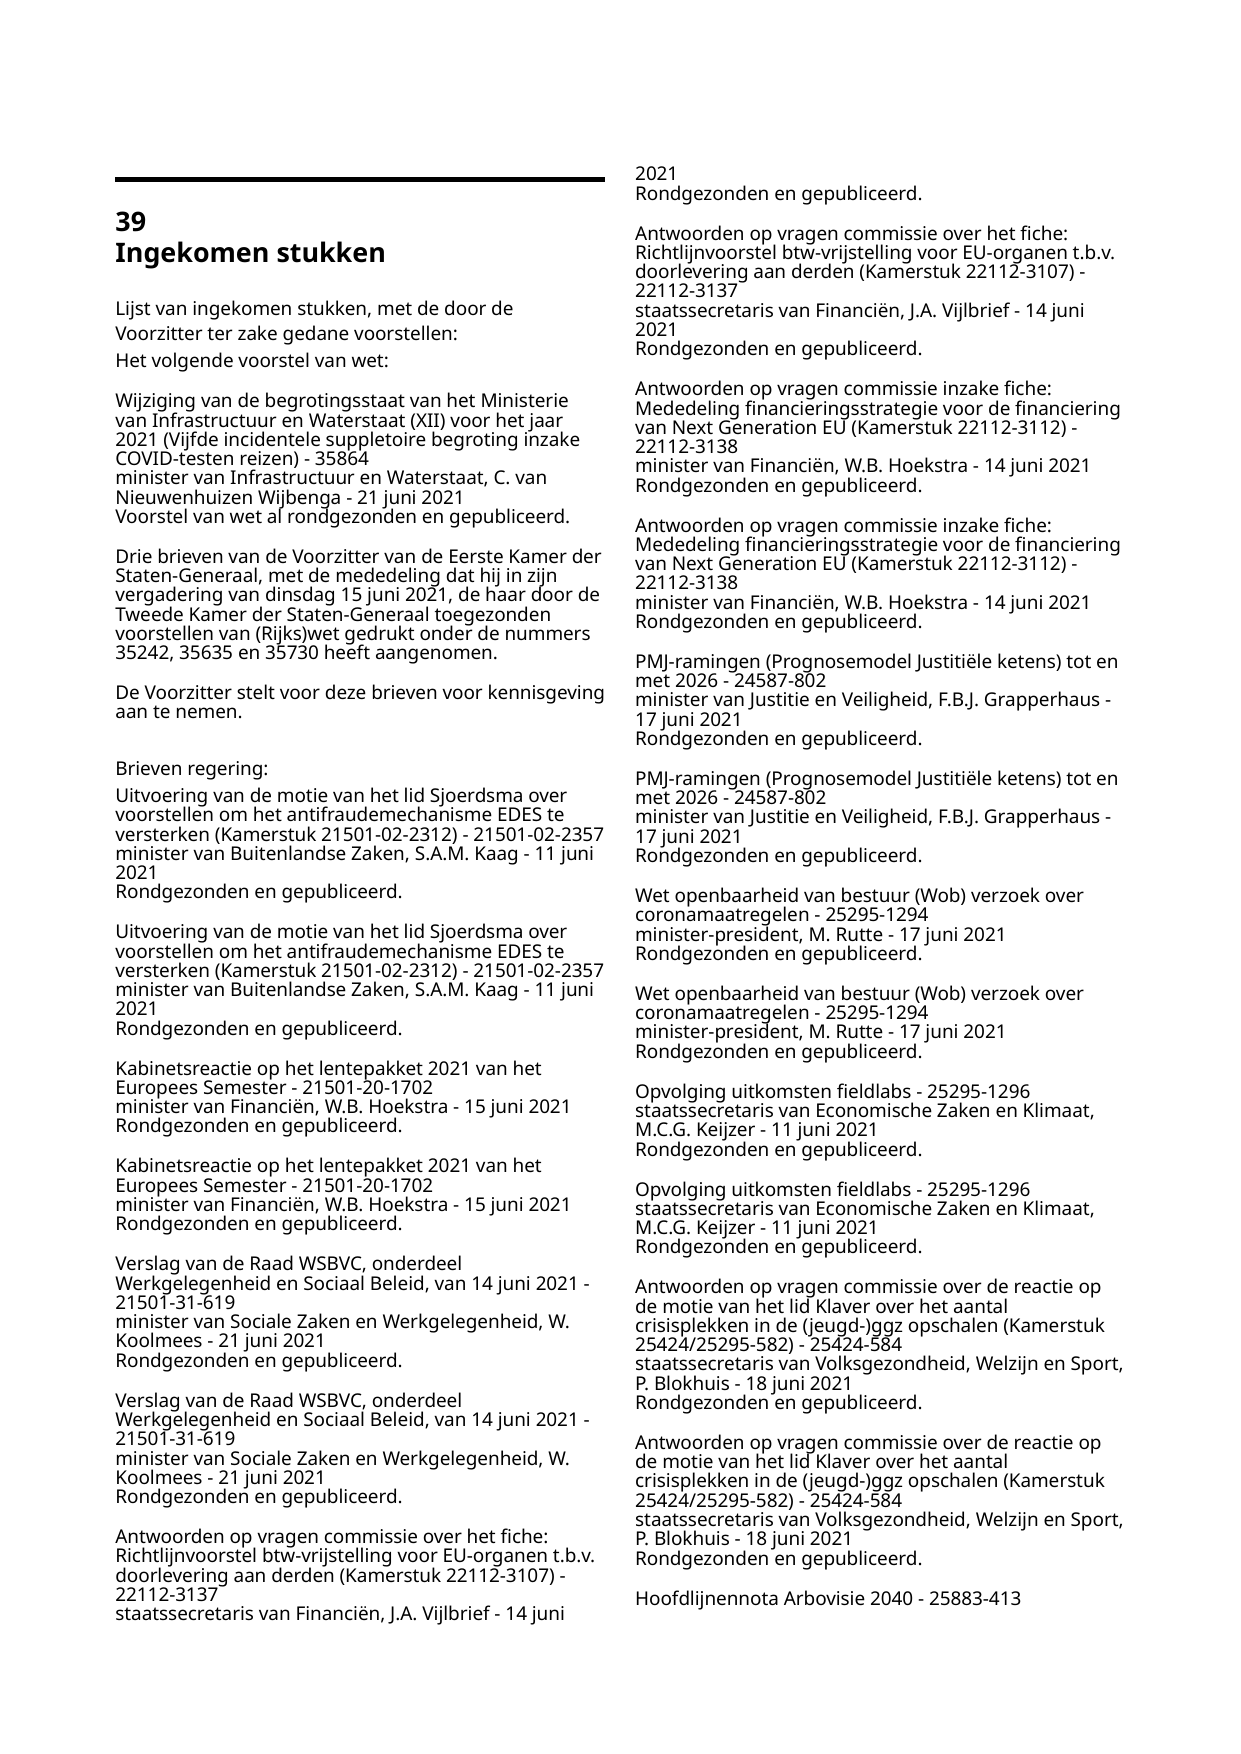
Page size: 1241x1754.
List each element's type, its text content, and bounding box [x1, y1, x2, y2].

text Wijziging van de begrotingsstaat van het Ministerie van Infrastructuur en Waterstaat (XII) voor het jaar 2021 (Vijfde incidentele suppletoire begroting inzake COVID-testen reizen) - 35864 [115, 392, 605, 469]
text Het volgende voorstel van wet: [115, 352, 605, 372]
text Uitvoering van de motie van het lid Sjoerdsma over voorstellen om het antifraudemechanisme EDES te versterken (Kamerstuk 21501-02-2312) - 21501-02-2357 [115, 923, 605, 981]
text Hoofdlijnennota Arbovisie 2040 - 25883-413 [635, 1589, 1125, 1609]
text Rondgezonden en gepubliceerd. [115, 883, 605, 903]
text Lijst van ingekomen stukken, met de door de Voorzitter ter zake gedane voorstellen: [115, 295, 605, 346]
text Kabinetsreactie op het lentepakket 2021 van het Europees Semester - 21501-20-1702 [115, 1157, 605, 1196]
text Rondgezonden en gepubliceerd. [115, 1020, 605, 1039]
text Kabinetsreactie op het lentepakket 2021 van het Europees Semester - 21501-20-1702 [115, 1060, 605, 1098]
text Wet openbaarheid van bestuur (Wob) verzoek over coronamaatregelen - 25295-1294 [635, 887, 1125, 926]
text minister van Financiën, W.B. Hoekstra - 15 juni 2021 [115, 1098, 605, 1117]
text PMJ-ramingen (Prognosemodel Justitiële ketens) tot en met 2026 - 24587-802 [635, 770, 1125, 808]
text minister van Financiën, W.B. Hoekstra - 15 juni 2021 [115, 1196, 605, 1215]
text Voorstel van wet al rondgezonden en gepubliceerd. [115, 508, 605, 527]
text Rondgezonden en gepubliceerd. [115, 1352, 605, 1371]
text staatssecretaris van Economische Zaken en Klimaat, M.C.G. Keijzer - 11 juni 2021 [635, 1200, 1125, 1238]
text staatssecretaris van Volksgezondheid, Welzijn en Sport, P. Blokhuis - 18 juni 2021 [635, 1511, 1125, 1549]
text Rondgezonden en gepubliceerd. [635, 1394, 1125, 1413]
text minister van Buitenlandse Zaken, S.A.M. Kaag - 11 juni 2021 [115, 981, 605, 1020]
text De Voorzitter stelt voor deze brieven voor kennisgeving aan te nemen. [115, 684, 605, 723]
text minister van Justitie en Veiligheid, F.B.J. Grapperhaus - 17 juni 2021 [635, 808, 1125, 847]
text staatssecretaris van Financiën, J.A. Vijlbrief - 14 juni 2021 [635, 302, 1125, 340]
text Rondgezonden en gepubliceerd. [635, 1043, 1125, 1062]
text PMJ-ramingen (Prognosemodel Justitiële ketens) tot en met 2026 - 24587-802 [635, 653, 1125, 691]
text Wet openbaarheid van bestuur (Wob) verzoek over coronamaatregelen - 25295-1294 [635, 985, 1125, 1023]
text minister van Infrastructuur en Waterstaat, C. van Nieuwenhuizen Wijbenga - 21 juni 2021 [115, 469, 605, 508]
text minister van Justitie en Veiligheid, F.B.J. Grapperhaus - 17 juni 2021 [635, 691, 1125, 730]
text minister-president, M. Rutte - 17 juni 2021 [635, 1023, 1125, 1043]
text Antwoorden op vragen commissie over de reactie op de motie van het lid Klaver over het aantal crisisplekken in de (jeugd-)ggz opschalen (Kamerstuk 25424/25295-582) - 25424-584 [635, 1434, 1125, 1511]
text minister van Sociale Zaken en Werkgelegenheid, W. Koolmees - 21 juni 2021 [115, 1449, 605, 1488]
text Antwoorden op vragen commissie over de reactie op de motie van het lid Klaver over het aantal crisisplekken in de (jeugd-)ggz opschalen (Kamerstuk 25424/25295-582) - 25424-584 [635, 1278, 1125, 1355]
text Rondgezonden en gepubliceerd. [115, 1117, 605, 1137]
text minister van Buitenlandse Zaken, S.A.M. Kaag - 11 juni 2021 [115, 845, 605, 883]
text Rondgezonden en gepubliceerd. [115, 1215, 605, 1234]
text Rondgezonden en gepubliceerd. [635, 1238, 1125, 1258]
text Brieven regering: [115, 755, 605, 781]
text Antwoorden op vragen commissie over het fiche: Richtlijnvoorstel btw-vrijstelling voor EU-organen t.b.v. doorlevering aan derden (Kamerstuk 22112-3107) - 22112-3137 [115, 1528, 605, 1605]
text Rondgezonden en gepubliceerd. [635, 1141, 1125, 1160]
text Rondgezonden en gepubliceerd. [115, 1488, 605, 1507]
text Rondgezonden en gepubliceerd. [635, 945, 1125, 964]
text Rondgezonden en gepubliceerd. [635, 847, 1125, 866]
text Rondgezonden en gepubliceerd. [635, 184, 1125, 204]
text 39 [115, 203, 605, 239]
text minister van Financiën, W.B. Hoekstra - 14 juni 2021 [635, 594, 1125, 613]
text Opvolging uitkomsten fieldlabs - 25295-1296 [635, 1083, 1125, 1102]
text Opvolging uitkomsten fieldlabs - 25295-1296 [635, 1181, 1125, 1200]
text Verslag van de Raad WSBVC, onderdeel Werkgelegenheid en Sociaal Beleid, van 14 juni 2021 - 21501-31-619 [115, 1392, 605, 1449]
text staatssecretaris van Economische Zaken en Klimaat, M.C.G. Keijzer - 11 juni 2021 [635, 1102, 1125, 1141]
text Rondgezonden en gepubliceerd. [635, 340, 1125, 359]
text Antwoorden op vragen commissie inzake fiche: Mededeling financieringsstrategie voor de financiering van Next Generation EU (Kamerstuk 22112-3112) - 22112-3138 [635, 517, 1125, 594]
text staatssecretaris van Volksgezondheid, Welzijn en Sport, P. Blokhuis - 18 juni 2021 [635, 1355, 1125, 1394]
text Verslag van de Raad WSBVC, onderdeel Werkgelegenheid en Sociaal Beleid, van 14 juni 2021 - 21501-31-619 [115, 1255, 605, 1313]
text Rondgezonden en gepubliceerd. [635, 1549, 1125, 1569]
text minister van Financiën, W.B. Hoekstra - 14 juni 2021 [635, 457, 1125, 477]
text staatssecretaris van Financiën, J.A. Vijlbrief - 14 juni [115, 1605, 605, 1624]
text Drie brieven van de Voorzitter van de Eerste Kamer der Staten-Generaal, met de mededeling dat hij in zijn vergadering van dinsdag 15 juni 2021, de haar door de Tweede Kamer der Staten-Generaal toegezonden voorstellen van (Rijks)wet gedrukt onder de nummers 35242, 35635 en 35730 heeft aangenomen. [115, 548, 605, 663]
text Ingekomen stukken [115, 239, 605, 283]
text minister-president, M. Rutte - 17 juni 2021 [635, 926, 1125, 945]
text Uitvoering van de motie van het lid Sjoerdsma over voorstellen om het antifraudemechanisme EDES te versterken (Kamerstuk 21501-02-2312) - 21501-02-2357 [115, 787, 605, 845]
text Antwoorden op vragen commissie over het fiche: Richtlijnvoorstel btw-vrijstelling voor EU-organen t.b.v. doorlevering aan derden (Kamerstuk 22112-3107) - 22112-3137 [635, 224, 1125, 302]
text Rondgezonden en gepubliceerd. [635, 613, 1125, 632]
text Rondgezonden en gepubliceerd. [635, 730, 1125, 749]
text 2021 [635, 165, 1125, 184]
text minister van Sociale Zaken en Werkgelegenheid, W. Koolmees - 21 juni 2021 [115, 1313, 605, 1352]
text Antwoorden op vragen commissie inzake fiche: Mededeling financieringsstrategie voor de financiering van Next Generation EU (Kamerstuk 22112-3112) - 22112-3138 [635, 380, 1125, 457]
text Rondgezonden en gepubliceerd. [635, 477, 1125, 496]
